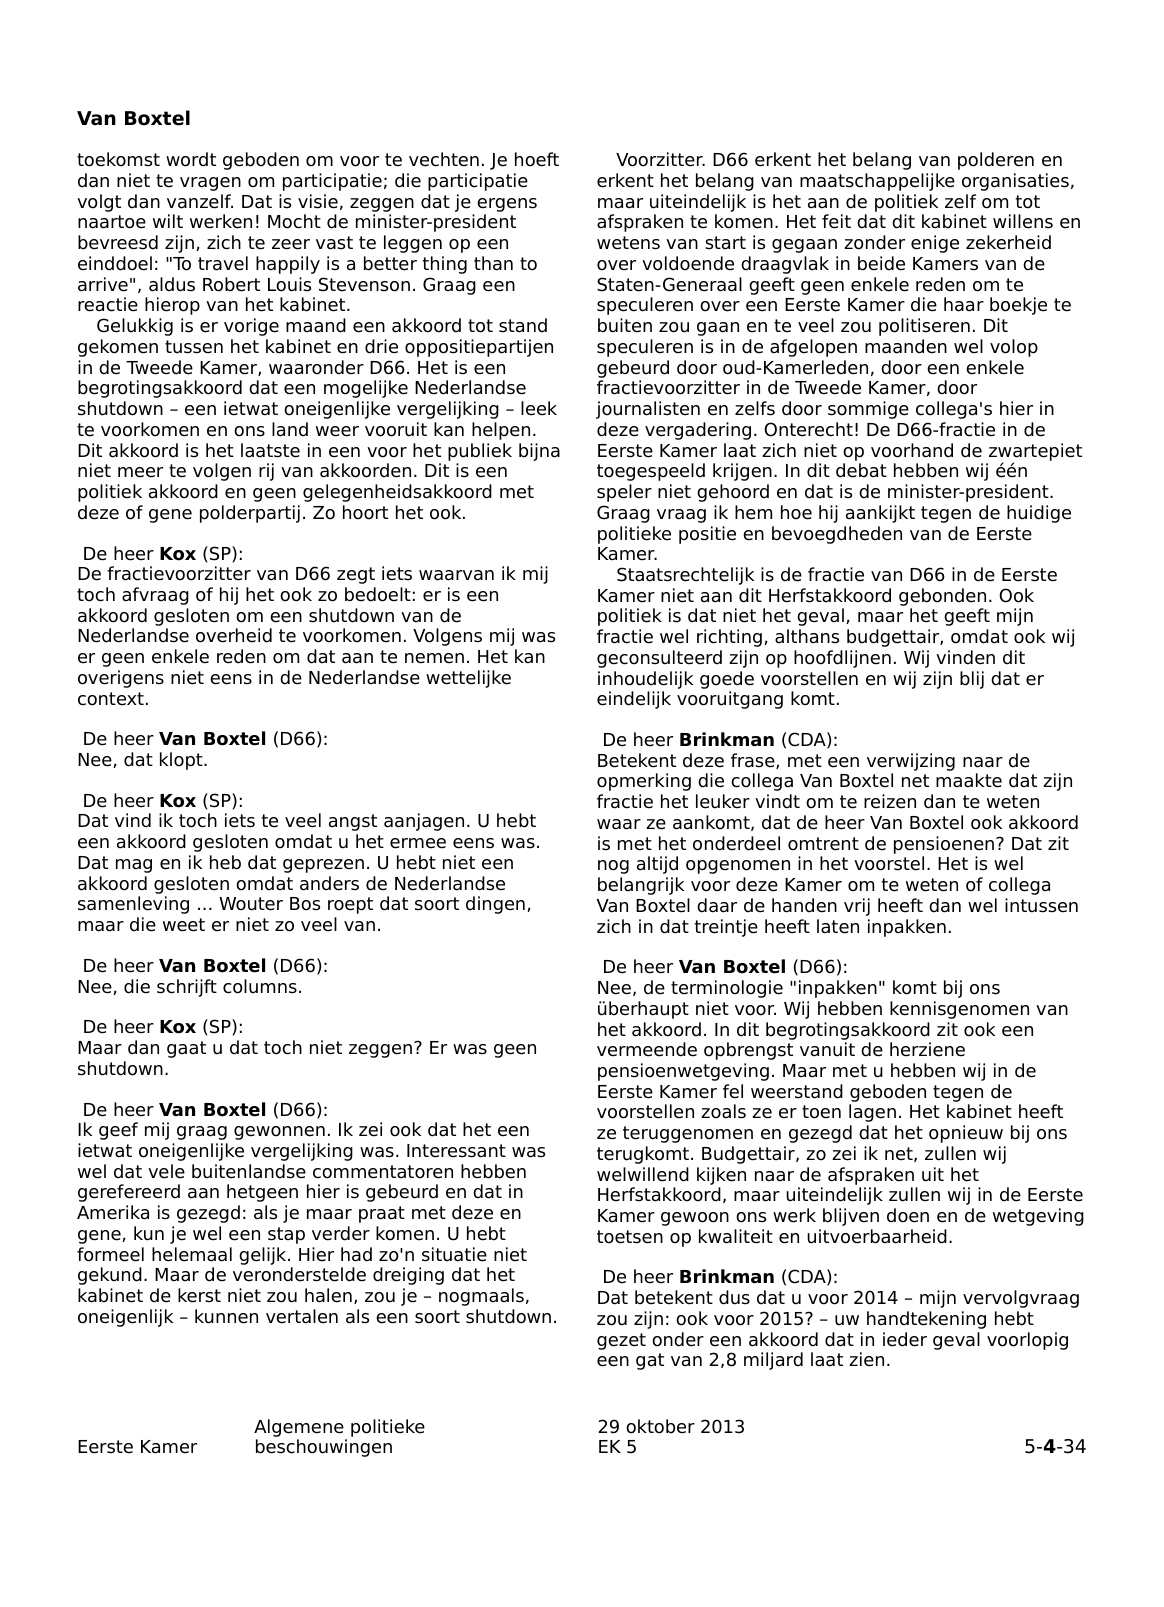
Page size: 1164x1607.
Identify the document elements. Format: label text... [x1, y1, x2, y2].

text Nee, dat klopt. [77, 750, 567, 771]
text Staatsrechtelijk is de fractie van D66 in de Eerste Kamer niet aan dit Herfstakkoord gebonden. Ook politiek is dat niet het geval, maar het geeft mijn fractie wel richting, althans budgettair, omdat ook wij geconsulteerd zijn op hoofdlijnen. Wij vinden dit inhoudelijk goede voorstellen en wij zijn blij dat er eindelijk vooruitgang komt. [596, 565, 1087, 710]
text De heer Van Boxtel (D66): [77, 956, 567, 976]
text De heer Van Boxtel (D66): [77, 1099, 567, 1120]
text Voorzitter. D66 erkent het belang van polderen en erkent het belang van maatschappelijke organisaties, maar uiteindelijk is het aan de politiek zelf om tot afspraken te komen. Het feit dat dit kabinet willens en wetens van start is gegaan zonder enige zekerheid over voldoende draagvlak in beide Kamers van de Staten-Generaal geeft geen enkele reden om te speculeren over een Eerste Kamer die haar boekje te buiten zou gaan en te veel zou politiseren. Dit speculeren is in de afgelopen maanden wel volop gebeurd door oud-Kamerleden, door een enkele fractievoorzitter in de Tweede Kamer, door journalisten en zelfs door sommige collega's hier in deze vergadering. Onterecht! De D66-fractie in de Eerste Kamer laat zich niet op voorhand de zwartepiet toegespeeld krijgen. In dit debat hebben wij één speler niet gehoord en dat is de minister-president. Graag vraag ik hem hoe hij aankijkt tegen de huidige politieke positie en bevoegdheden van de Eerste Kamer. [596, 150, 1087, 565]
text De heer Kox (SP): [77, 791, 567, 811]
text Nee, de terminologie "inpakken" komt bij ons überhaupt niet voor. Wij hebben kennisgenomen van het akkoord. In dit begrotingsakkoord zit ook een vermeende opbrengst vanuit de herziene pensioenwetgeving. Maar met u hebben wij in de Eerste Kamer fel weerstand geboden tegen de voorstellen zoals ze er toen lagen. Het kabinet heeft ze teruggenomen en gezegd dat het opnieuw bij ons terugkomt. Budgettair, zo zei ik net, zullen wij welwillend kijken naar de afspraken uit het Herfstakkoord, maar uiteindelijk zullen wij in de Eerste Kamer gewoon ons werk blijven doen en de wetgeving toetsen op kwaliteit en uitvoerbaarheid. [596, 978, 1087, 1247]
text Betekent deze frase, met een verwijzing naar de opmerking die collega Van Boxtel net maakte dat zijn fractie het leuker vindt om te reizen dan te weten waar ze aankomt, dat de heer Van Boxtel ook akkoord is met het onderdeel omtrent de pensioenen? Dat zit nog altijd opgenomen in het voorstel. Het is wel belangrijk voor deze Kamer om te weten of collega Van Boxtel daar de handen vrij heeft dan wel intussen zich in dat treintje heeft laten inpakken. [596, 751, 1087, 937]
text De heer Brinkman (CDA): [596, 730, 1087, 751]
text De heer Van Boxtel (D66): [596, 957, 1087, 978]
text Dat vind ik toch iets te veel angst aanjagen. U hebt een akkoord gesloten omdat u het ermee eens was. Dat mag en ik heb dat geprezen. U hebt niet een akkoord gesloten omdat anders de Nederlandse samenleving ... Wouter Bos roept dat soort dingen, maar die weet er niet zo veel van. [77, 811, 567, 936]
text Gelukkig is er vorige maand een akkoord tot stand gekomen tussen het kabinet en drie oppositiepartijen in de Tweede Kamer, waaronder D66. Het is een begrotingsakkoord dat een mogelijke Nederlandse shutdown – een ietwat oneigenlijke vergelijking – leek te voorkomen en ons land weer vooruit kan helpen. Dit akkoord is het laatste in een voor het publiek bijna niet meer te volgen rij van akkoorden. Dit is een politiek akkoord en geen gelegenheidsakkoord met deze of gene polderpartij. Zo hoort het ook. [77, 316, 567, 523]
text Ik geef mij graag gewonnen. Ik zei ook dat het een ietwat oneigenlijke vergelijking was. Interessant was wel dat vele buitenlandse commentatoren hebben gerefereerd aan hetgeen hier is gebeurd en dat in Amerika is gezegd: als je maar praat met deze en gene, kun je wel een stap verder komen. U hebt formeel helemaal gelijk. Hier had zo'n situatie niet gekund. Maar de veronderstelde dreiging dat het kabinet de kerst niet zou halen, zou je – nogmaals, oneigenlijk – kunnen vertalen als een soort shutdown. [77, 1120, 567, 1327]
text De heer Kox (SP): [77, 1017, 567, 1038]
text De fractievoorzitter van D66 zegt iets waarvan ik mij toch afvraag of hij het ook zo bedoelt: er is een akkoord gesloten om een shutdown van de Nederlandse overheid te voorkomen. Volgens mij was er geen enkele reden om dat aan te nemen. Het kan overigens niet eens in de Nederlandse wettelijke context. [77, 564, 567, 709]
text Maar dan gaat u dat toch niet zeggen? Er was geen shutdown. [77, 1038, 567, 1079]
text Dat betekent dus dat u voor 2014 – mijn vervolgvraag zou zijn: ook voor 2015? – uw handtekening hebt gezet onder een akkoord dat in ieder geval voorlopig een gat van 2,8 miljard laat zien. [596, 1288, 1087, 1371]
text De heer Brinkman (CDA): [596, 1267, 1087, 1288]
text toekomst wordt geboden om voor te vechten. Je hoeft dan niet te vragen om participatie; die participatie volgt dan vanzelf. Dat is visie, zeggen dat je ergens naartoe wilt werken! Mocht de minister-president bevreesd zijn, zich te zeer vast te leggen op een einddoel: "To travel happily is a better thing than to arrive", aldus Robert Louis Stevenson. Graag een reactie hierop van het kabinet. [77, 150, 567, 316]
text De heer Van Boxtel (D66): [77, 729, 567, 750]
text De heer Kox (SP): [77, 543, 567, 564]
text Nee, die schrijft columns. [77, 976, 567, 997]
